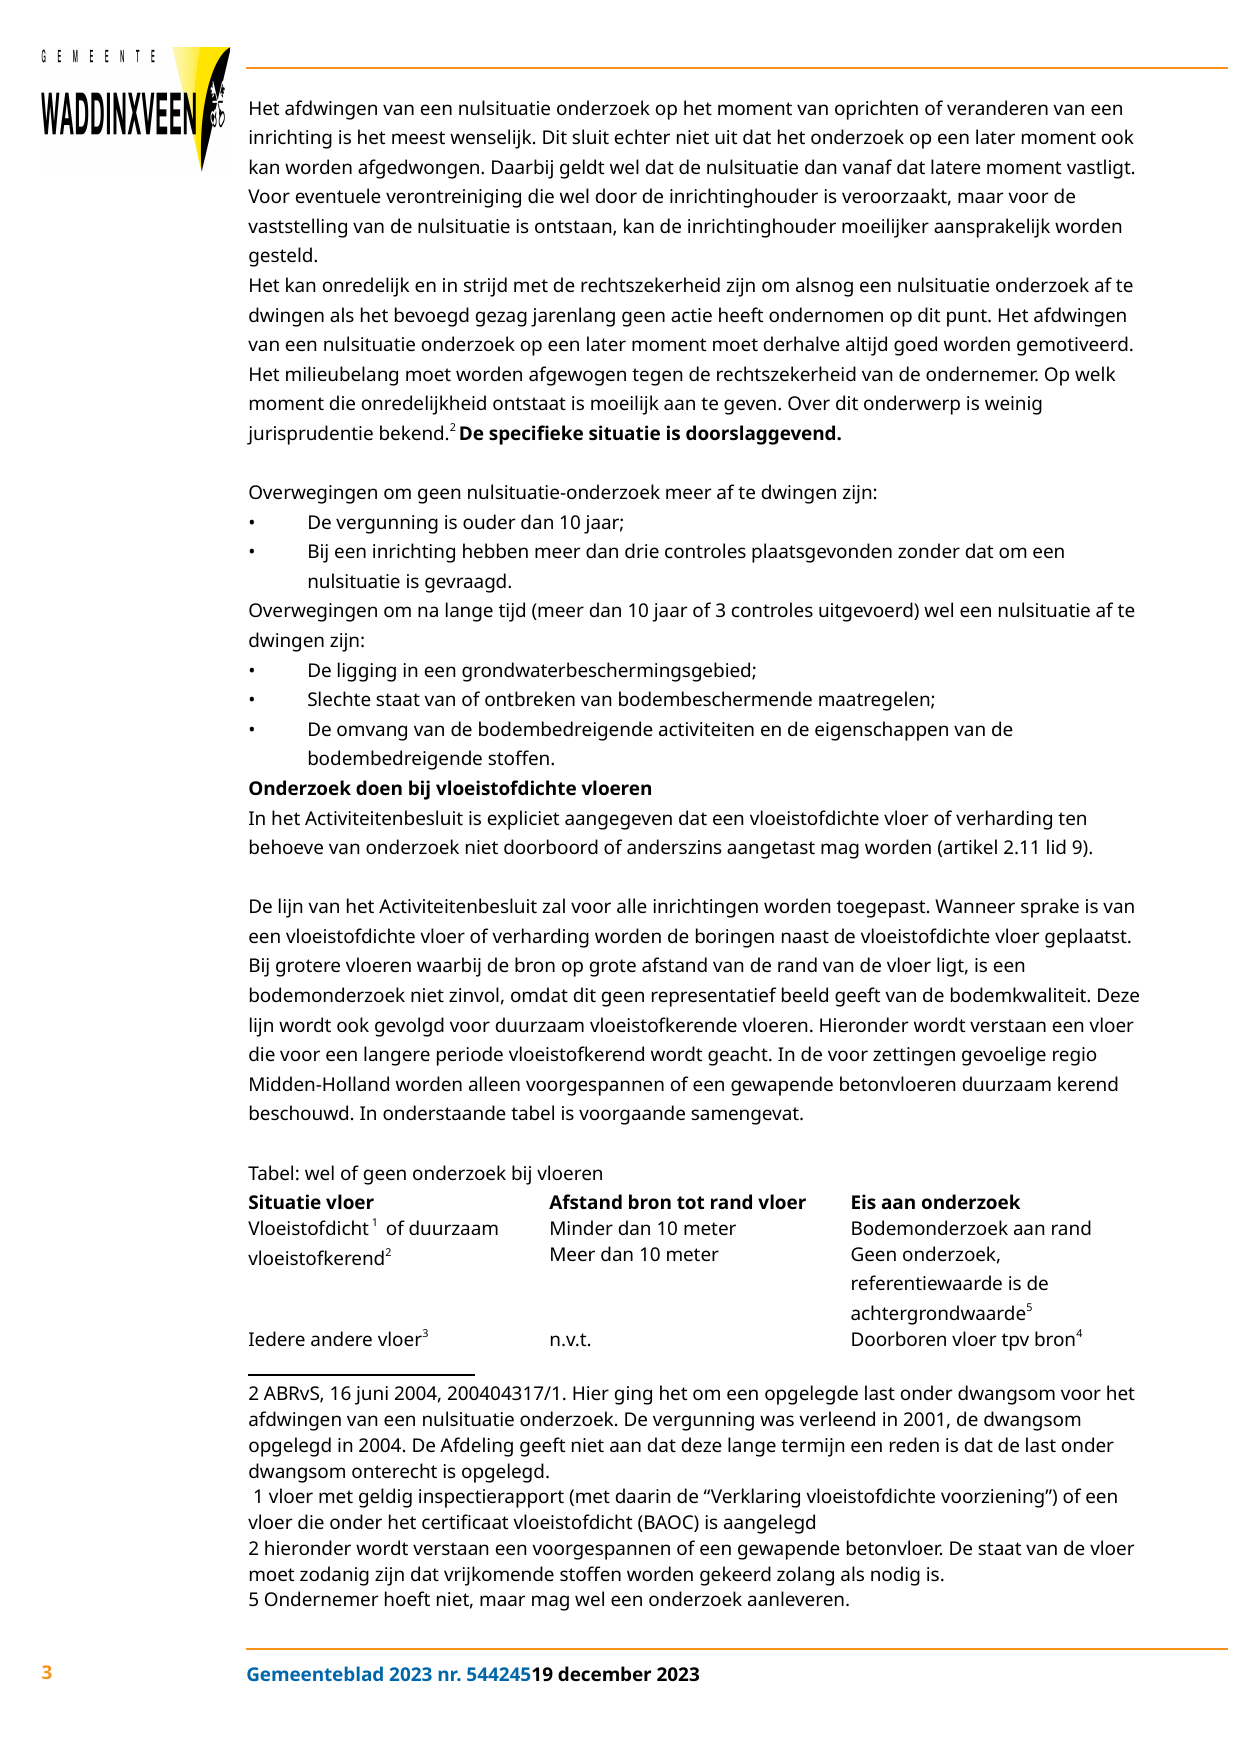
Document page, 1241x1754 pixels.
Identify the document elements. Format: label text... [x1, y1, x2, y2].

text Tabel: wel of geen onderzoek bij vloeren [248, 1160, 1152, 1186]
list Slechte staat van of ontbreken van bodembeschermende maatregelen; [248, 686, 1152, 712]
list De vergunning is ouder dan 10 jaar; [248, 509, 1152, 535]
table_cell Vloeistofdicht of duurzaam vloeistofkerend [248, 1215, 549, 1326]
table_cell Geen onderzoek, referentiewaarde is de achtergrondwaarde [850, 1241, 1152, 1326]
text Voor eventuele verontreiniging die wel door de inrichtinghouder is veroorzaakt, maar voor de vaststelling van de nulsituatie is ontstaan, kan de inrichtinghouder moeilijker aansprakelijk worden gesteld. [248, 183, 1152, 268]
list Bij een inrichting hebben meer dan drie controles plaatsgevonden zonder dat om een nulsituatie is gevraagd. [248, 538, 1152, 594]
text Overwegingen om na lange tijd (meer dan 10 jaar of 3 controles uitgevoerd) wel een nulsituatie af te dwingen zijn: [248, 598, 1152, 653]
table_header Situatie vloer [248, 1190, 549, 1215]
table_header Eis aan onderzoek [850, 1190, 1152, 1215]
picture [41, 47, 231, 172]
list De omvang van de bodembedreigende activiteiten en de eigenschappen van de bodembedreigende stoffen. [248, 716, 1152, 771]
table_cell Minder dan 10 meter [549, 1215, 850, 1241]
text Het afdwingen van een nulsituatie onderzoek op het moment van oprichten of veranderen van een inrichting is het meest wenselijk. Dit sluit echter niet uit dat het onderzoek op een later moment ook kan worden afgedwongen. Daarbij geldt wel dat de nulsituatie dan vanaf dat latere moment vastligt. [248, 95, 1152, 180]
table_cell Doorboren vloer tpv bron [850, 1326, 1152, 1352]
table_cell Iedere andere vloer [248, 1326, 549, 1352]
text Overwegingen om geen nulsituatie-onderzoek meer af te dwingen zijn: [248, 479, 1152, 505]
text De lijn van het Activiteitenbesluit zal voor alle inrichtingen worden toegepast. Wanneer sprake is van een vloeistofdichte vloer of verharding worden de boringen naast de vloeistofdichte vloer geplaatst. Bij grotere vloeren waarbij de bron op grote afstand van de rand van de vloer ligt, is een bodemonderzoek niet zinvol, omdat dit geen representatief beeld geeft van de bodemkwaliteit. Deze lijn wordt ook gevolgd voor duurzaam vloeistofkerende vloeren. Hieronder wordt verstaan een vloer die voor een langere periode vloeistofkerend wordt geacht. In de voor zettingen gevoelige regio Midden-Holland worden alleen voorgespannen of een gewapende betonvloeren duurzaam kerend beschouwd. In onderstaande tabel is voorgaande samengevat. [248, 893, 1152, 1126]
text Het kan onredelijk en in strijd met de rechtszekerheid zijn om alsnog een nulsituatie onderzoek af te dwingen als het bevoegd gezag jarenlang geen actie heeft ondernomen op dit punt. Het afdwingen van een nulsituatie onderzoek op een later moment moet derhalve altijd goed worden gemotiveerd. Het milieubelang moet worden afgewogen tegen de rechtszekerheid van de ondernemer. Op welk moment die onredelijkheid ontstaat is moeilijk aan te geven. Over dit onderwerp is weinig jurisprudentie bekend.De specifieke situatie is doorslaggevend. [248, 272, 1152, 446]
text ABRvS, 16 juni 2004, 200404317/1. Hier ging het om een opgelegde last onder dwangsom voor het afdwingen van een nulsituatie onderzoek. De vergunning was verleend in 2001, de dwangsom opgelegd in 2004. De Afdeling geeft niet aan dat deze lange termijn een reden is dat de last onder dwangsom onterecht is opgelegd. [248, 1381, 1152, 1483]
table_header Afstand bron tot rand vloer [549, 1190, 850, 1215]
table_cell n.v.t. [549, 1326, 850, 1352]
text Onderzoek doen bij vloeistofdichte vloeren [248, 775, 1152, 801]
list De ligging in een grondwaterbeschermingsgebied; [248, 657, 1152, 683]
table_cell Bodemonderzoek aan rand [850, 1215, 1152, 1241]
table_cell Meer dan 10 meter [549, 1241, 850, 1326]
text In het Activiteitenbesluit is expliciet aangegeven dat een vloeistofdichte vloer of verharding ten behoeve van onderzoek niet doorboord of anderszins aangetast mag worden (artikel 2.11 lid 9). [248, 805, 1152, 860]
